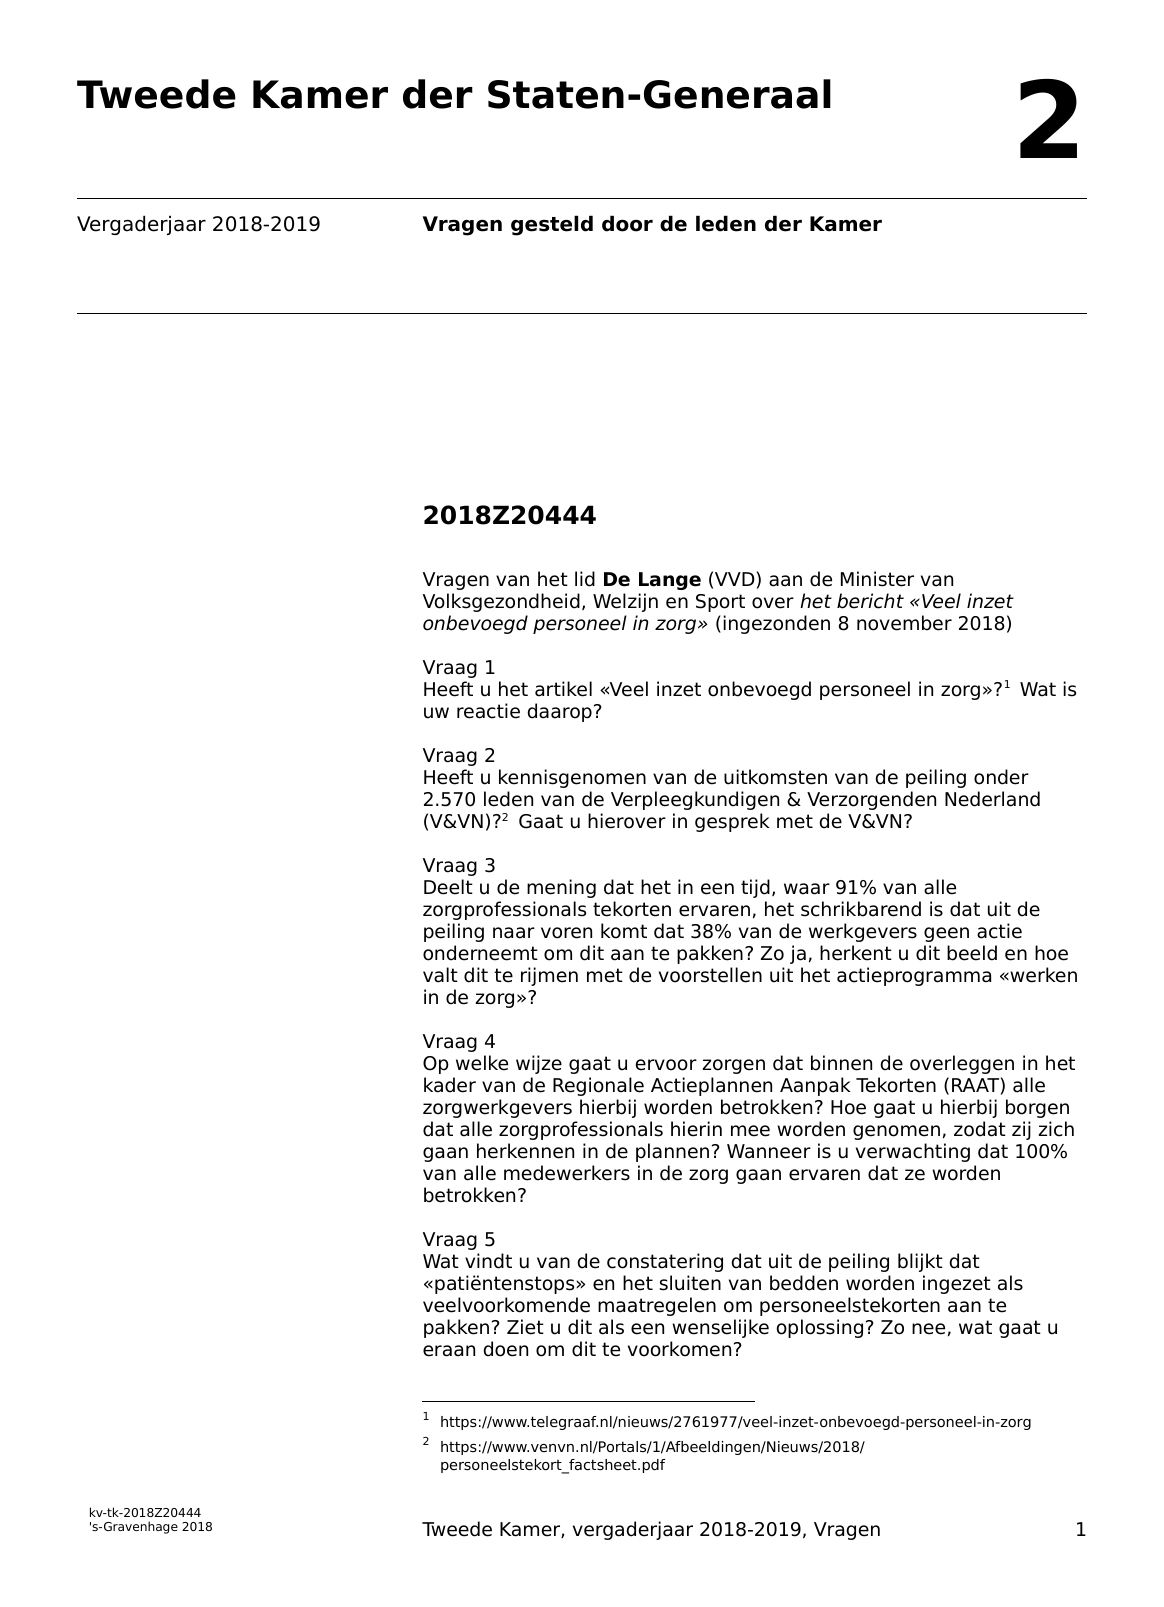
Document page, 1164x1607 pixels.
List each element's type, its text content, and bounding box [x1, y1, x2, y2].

text Deelt u de mening dat het in een tijd, waar 91% van alle zorgprofessionals tekorten ervaren, het schrikbarend is dat uit de peiling naar voren komt dat 38% van de werkgevers geen actie onderneemt om dit aan te pakken? Zo ja, herkent u dit beeld en hoe valt dit te rijmen met de voorstellen uit het actieprogramma «werken in de zorg»? [422, 877, 1087, 1009]
text https://www.telegraaf.nl/nieuws/2761977/veel-inzet-onbevoegd-personeel-in-zorg [422, 1410, 1087, 1432]
text Vraag 1 [422, 657, 1087, 679]
table_header 2 [886, 59, 1087, 198]
text kv-tk-2018Z20444 [88, 1506, 323, 1520]
text 's-Gravenhage 2018 [88, 1520, 323, 1534]
text Vragen van het lid De Lange (VVD) aan de Minister van Volksgezondheid, Welzijn en Sport over het bericht «Veel inzet onbevoegd personeel in zorg» (ingezonden 8 november 2018) [422, 569, 1087, 635]
text https://www.venvn.nl/Portals/1/Afbeeldingen/Nieuws/2018/personeelstekort_factsheet.pdf [422, 1435, 1087, 1474]
text Vraag 2 [422, 745, 1087, 767]
text Vraag 4 [422, 1031, 1087, 1053]
text Heeft u het artikel «Veel inzet onbevoegd personeel in zorg»? Wat is uw reactie daarop? [422, 679, 1087, 723]
text Heeft u kennisgenomen van de uitkomsten van de peiling onder 2.570 leden van de Verpleegkundigen & Verzorgenden Nederland (V&VN)? Gaat u hierover in gesprek met de V&VN? [422, 767, 1087, 833]
table_header Tweede Kamer der Staten-Generaal [77, 59, 886, 198]
text Vraag 5 [422, 1229, 1087, 1251]
table_cell Vergaderjaar 2018-2019 [77, 199, 422, 313]
text 2018Z20444 [422, 501, 1087, 531]
text Wat vindt u van de constatering dat uit de peiling blijkt dat «patiëntenstops» en het sluiten van bedden worden ingezet als veelvoorkomende maatregelen om personeelstekorten aan te pakken? Ziet u dit als een wenselijke oplossing? Zo nee, wat gaat u eraan doen om dit te voorkomen? [422, 1251, 1087, 1361]
table_cell Vragen gesteld door de leden der Kamer [422, 199, 1087, 313]
text Vraag 3 [422, 855, 1087, 877]
text Op welke wijze gaat u ervoor zorgen dat binnen de overleggen in het kader van de Regionale Actieplannen Aanpak Tekorten (RAAT) alle zorgwerkgevers hierbij worden betrokken? Hoe gaat u hierbij borgen dat alle zorgprofessionals hierin mee worden genomen, zodat zij zich gaan herkennen in de plannen? Wanneer is u verwachting dat 100% van alle medewerkers in de zorg gaan ervaren dat ze worden betrokken? [422, 1053, 1087, 1207]
